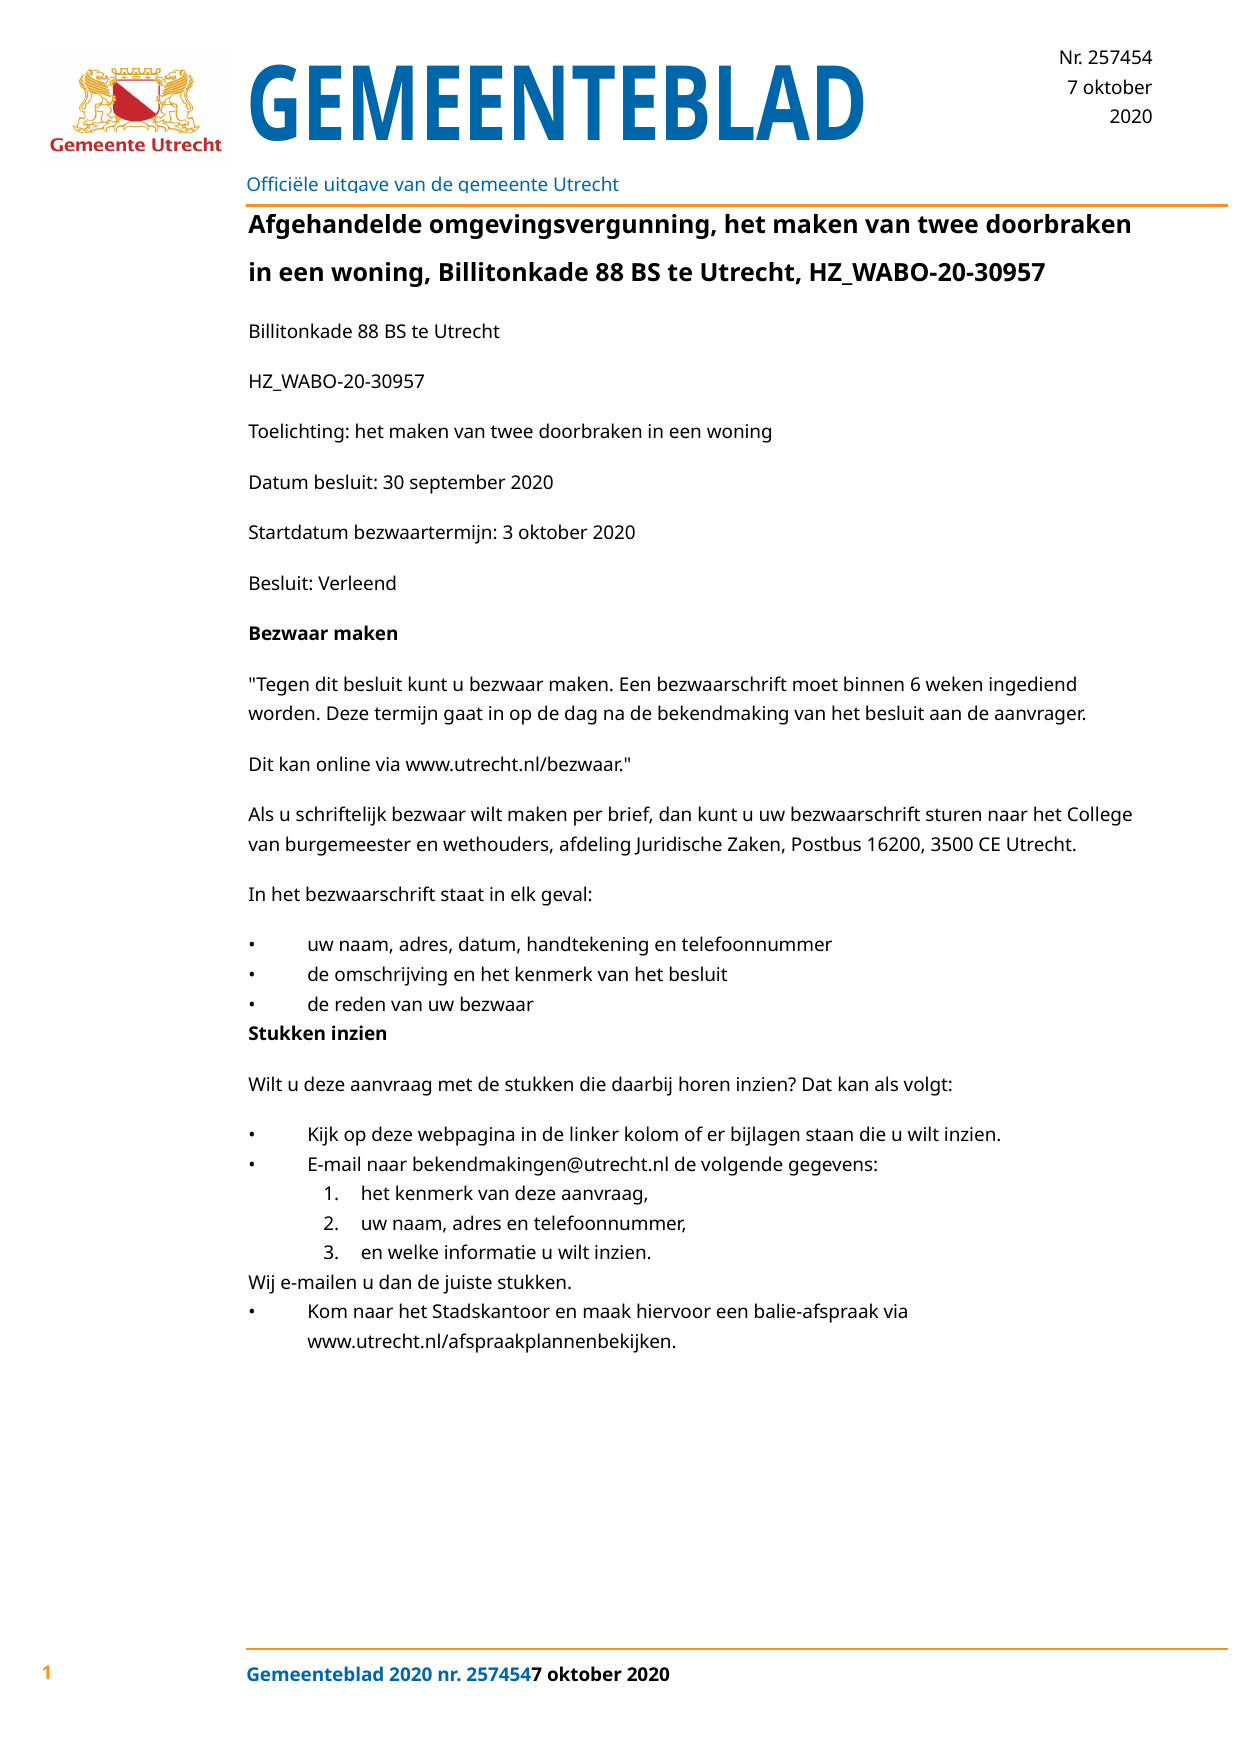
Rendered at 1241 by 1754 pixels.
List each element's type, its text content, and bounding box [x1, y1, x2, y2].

text Als u schriftelijk bezwaar wilt maken per brief, dan kunt u uw bezwaarschrift sturen naar het College van burgemeester en wethouders, afdeling Juridische Zaken, Postbus 16200, 3500 CE Utrecht. [248, 801, 1152, 857]
picture [41, 47, 231, 172]
text Wilt u deze aanvraag met de stukken die daarbij horen inzien? Dat kan als volgt: [248, 1071, 1152, 1097]
text Startdatum bezwaartermijn: 3 oktober 2020 [248, 519, 1152, 545]
list de omschrijving en het kenmerk van het besluit [248, 961, 1152, 987]
text Besluit: Verleend [248, 570, 1152, 596]
text Stukken inzien [248, 1020, 1152, 1046]
text Wij e-mailen u dan de juiste stukken. [248, 1269, 1152, 1295]
text In het bezwaarschrift staat in elk geval: [248, 881, 1152, 907]
list en welke informatie u wilt inzien. [323, 1239, 1152, 1265]
list uw naam, adres, datum, handtekening en telefoonnummer [248, 932, 1152, 957]
text Datum besluit: 30 september 2020 [248, 469, 1152, 495]
list Kijk op deze webpagina in de linker kolom of er bijlagen staan die u wilt inzien. [248, 1121, 1152, 1147]
list uw naam, adres en telefoonnummer, [323, 1210, 1152, 1236]
list E-mail naar bekendmakingen@utrecht.nl de volgende gegevens: [248, 1151, 1152, 1177]
text Bezwaar maken [248, 620, 1152, 646]
text Billitonkade 88 BS te Utrecht [248, 318, 1152, 344]
list het kenmerk van deze aanvraag, [323, 1180, 1152, 1206]
list de reden van uw bezwaar [248, 991, 1152, 1017]
text Dit kan online via www.utrecht.nl/bezwaar." [248, 751, 1152, 777]
text Toelichting: het maken van twee doorbraken in een woning [248, 419, 1152, 444]
text Afgehandelde omgevingsvergunning, het maken van twee doorbraken in een woning, Billitonkade 88 BS te Utrecht, HZ_WABO-20-30957 [248, 207, 1152, 288]
text HZ_WABO-20-30957 [248, 368, 1152, 394]
text "Tegen dit besluit kunt u bezwaar maken. Een bezwaarschrift moet binnen 6 weken ingediend worden. Deze termijn gaat in op de dag na de bekendmaking van het besluit aan de aanvrager. [248, 671, 1152, 726]
list Kom naar het Stadskantoor en maak hiervoor een balie-afspraak via www.utrecht.nl/afspraakplannenbekijken. [248, 1299, 1152, 1354]
